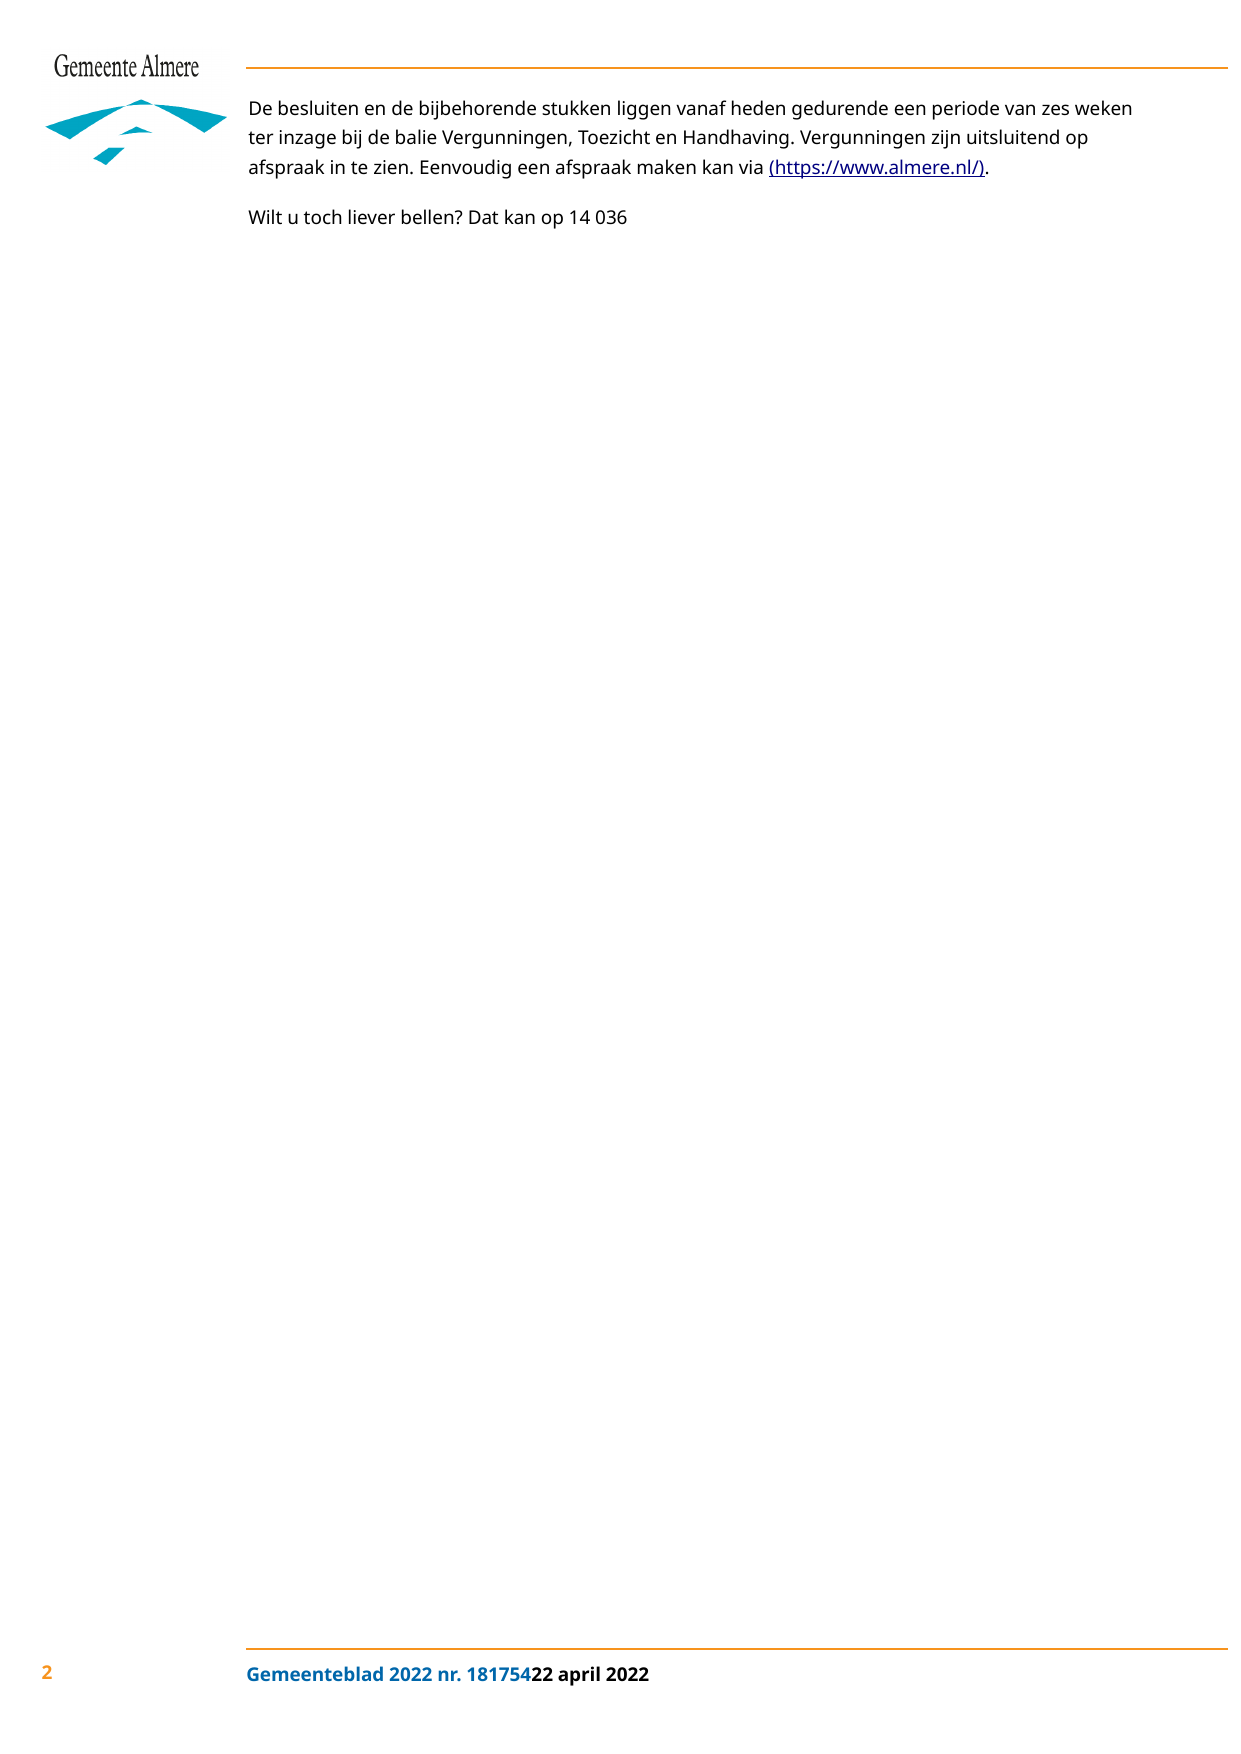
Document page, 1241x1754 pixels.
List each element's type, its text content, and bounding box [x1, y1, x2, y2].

text Wilt u toch liever bellen? Dat kan op 14 036 [248, 204, 1152, 230]
picture [41, 47, 231, 172]
text De besluiten en de bijbehorende stukken liggen vanaf heden gedurende een periode van zes weken ter inzage bij de balie Vergunningen, Toezicht en Handhaving. Vergunningen zijn uitsluitend op afspraak in te zien. Eenvoudig een afspraak maken kan via (https://www.almere.nl/). [248, 95, 1152, 180]
